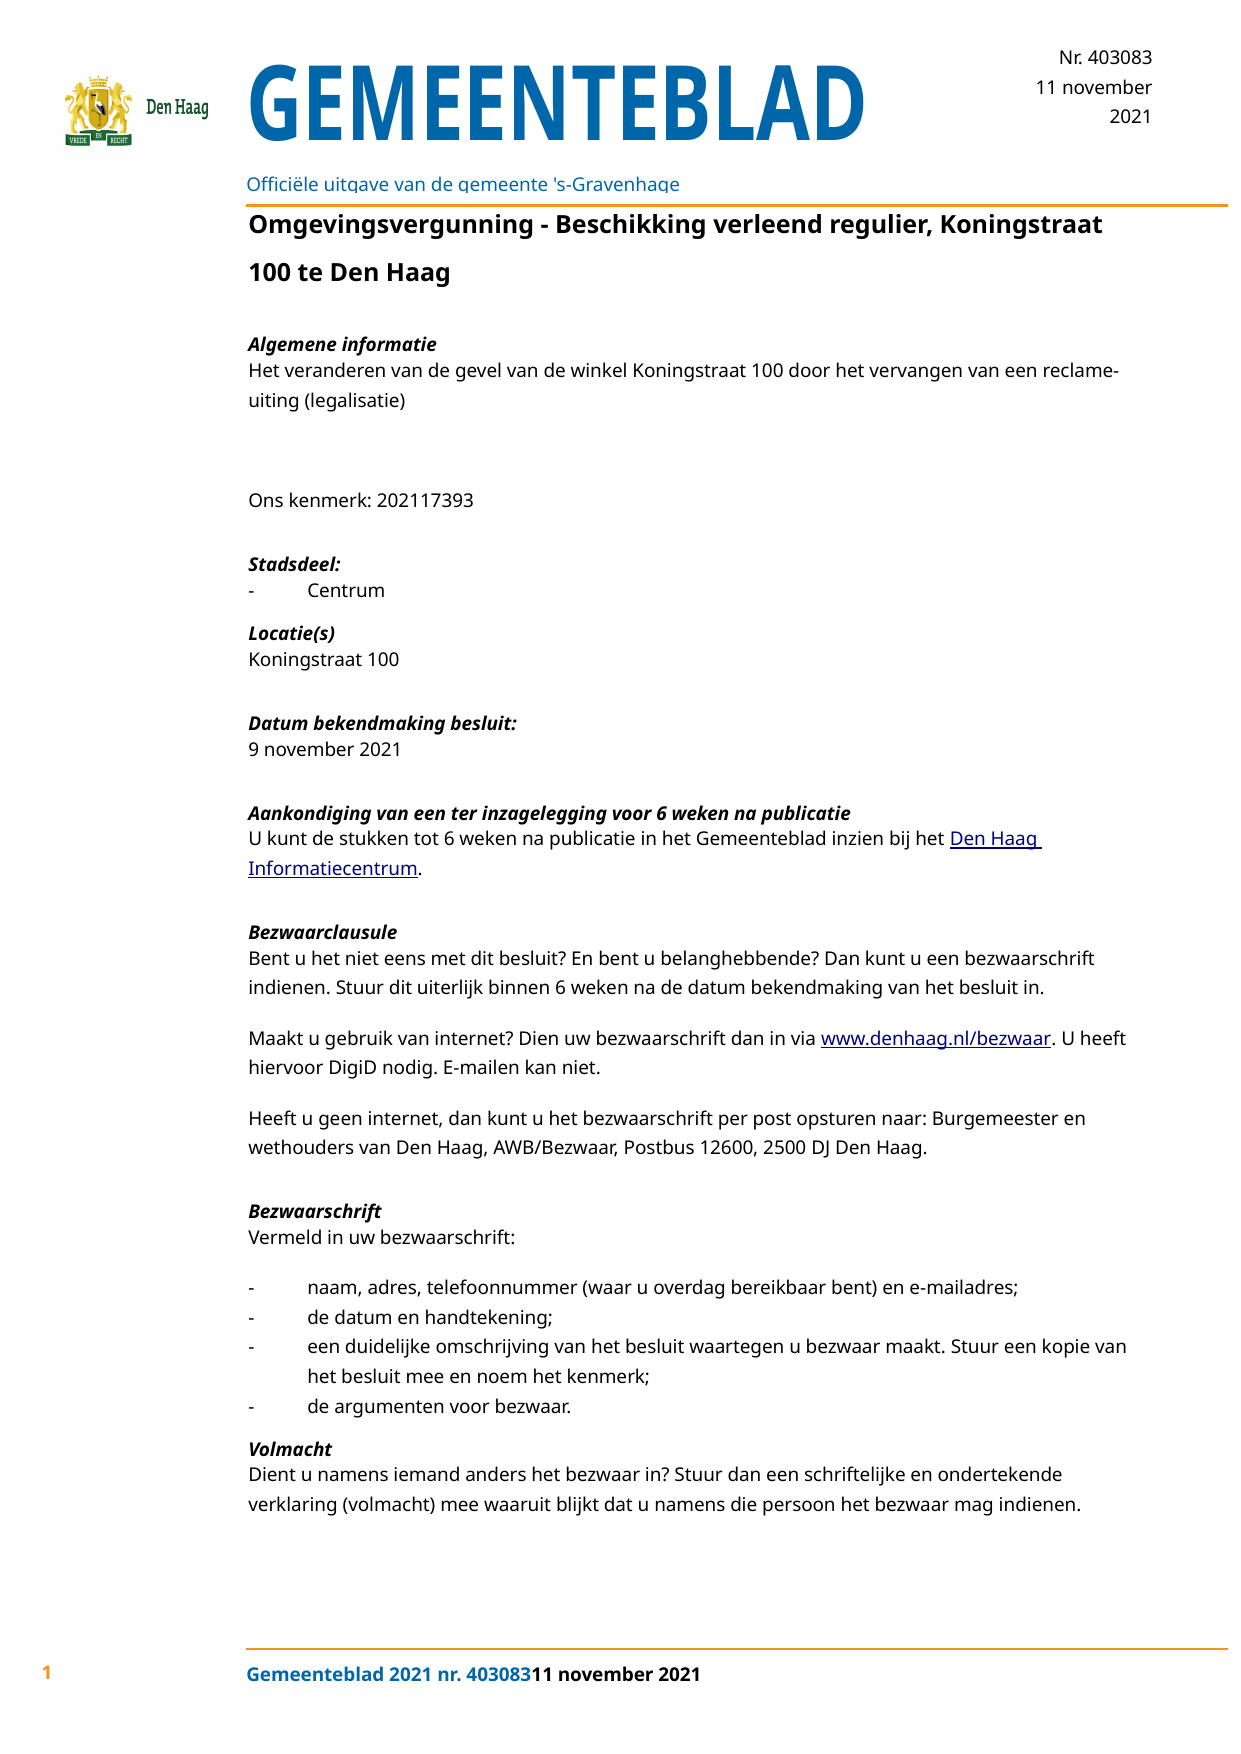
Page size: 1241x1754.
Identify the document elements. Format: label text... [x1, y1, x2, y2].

text 9 november 2021 [248, 736, 1152, 762]
text Aankondiging van een ter inzagelegging voor 6 weken na publicatie [248, 800, 1152, 826]
list de argumenten voor bezwaar. [248, 1393, 1152, 1418]
text Stadsdeel: [248, 552, 1152, 577]
text Koningstraat 100 [248, 646, 1152, 672]
text Maakt u gebruik van internet? Dien uw bezwaarschrift dan in via www.denhaag.nl/bezwaar. U heeft hiervoor DigiD nodig. E-mailen kan niet. [248, 1025, 1152, 1080]
text Bent u het niet eens met dit besluit? En bent u belanghebbende? Dan kunt u een bezwaarschrift indienen. Stuur dit uiterlijk binnen 6 weken na de datum bekendmaking van het besluit in. [248, 945, 1152, 1000]
text Bezwaarschrift [248, 1198, 1152, 1224]
text Bezwaarclausule [248, 919, 1152, 945]
text Ons kenmerk: 202117393 [248, 488, 1152, 513]
picture [41, 47, 231, 172]
list Centrum [248, 577, 1152, 603]
text Vermeld in uw bezwaarschrift: [248, 1224, 1152, 1250]
text Het veranderen van de gevel van de winkel Koningstraat 100 door het vervangen van een reclame-uiting (legalisatie) [248, 357, 1152, 412]
list de datum en handtekening; [248, 1304, 1152, 1330]
text Algemene informatie [248, 331, 1152, 357]
list naam, adres, telefoonnummer (waar u overdag bereikbaar bent) en e-mailadres; [248, 1274, 1152, 1300]
list een duidelijke omschrijving van het besluit waartegen u bezwaar maakt. Stuur een kopie van het besluit mee en noem het kenmerk; [248, 1334, 1152, 1389]
text Heeft u geen internet, dan kunt u het bezwaarschrift per post opsturen naar: Burgemeester en wethouders van Den Haag, AWB/Bezwaar, Postbus 12600, 2500 DJ Den Haag. [248, 1105, 1152, 1160]
text Datum bekendmaking besluit: [248, 710, 1152, 736]
text U kunt de stukken tot 6 weken na publicatie in het Gemeenteblad inzien bij het Den Haag Informatiecentrum. [248, 826, 1152, 881]
text Volmacht [248, 1436, 1152, 1462]
text Dient u namens iemand anders het bezwaar in? Stuur dan een schriftelijke en ondertekende verklaring (volmacht) mee waaruit blijkt dat u namens die persoon het bezwaar mag indienen. [248, 1462, 1152, 1517]
text Omgevingsvergunning - Beschikking verleend regulier, Koningstraat 100 te Den Haag [248, 207, 1152, 288]
text Locatie(s) [248, 620, 1152, 646]
